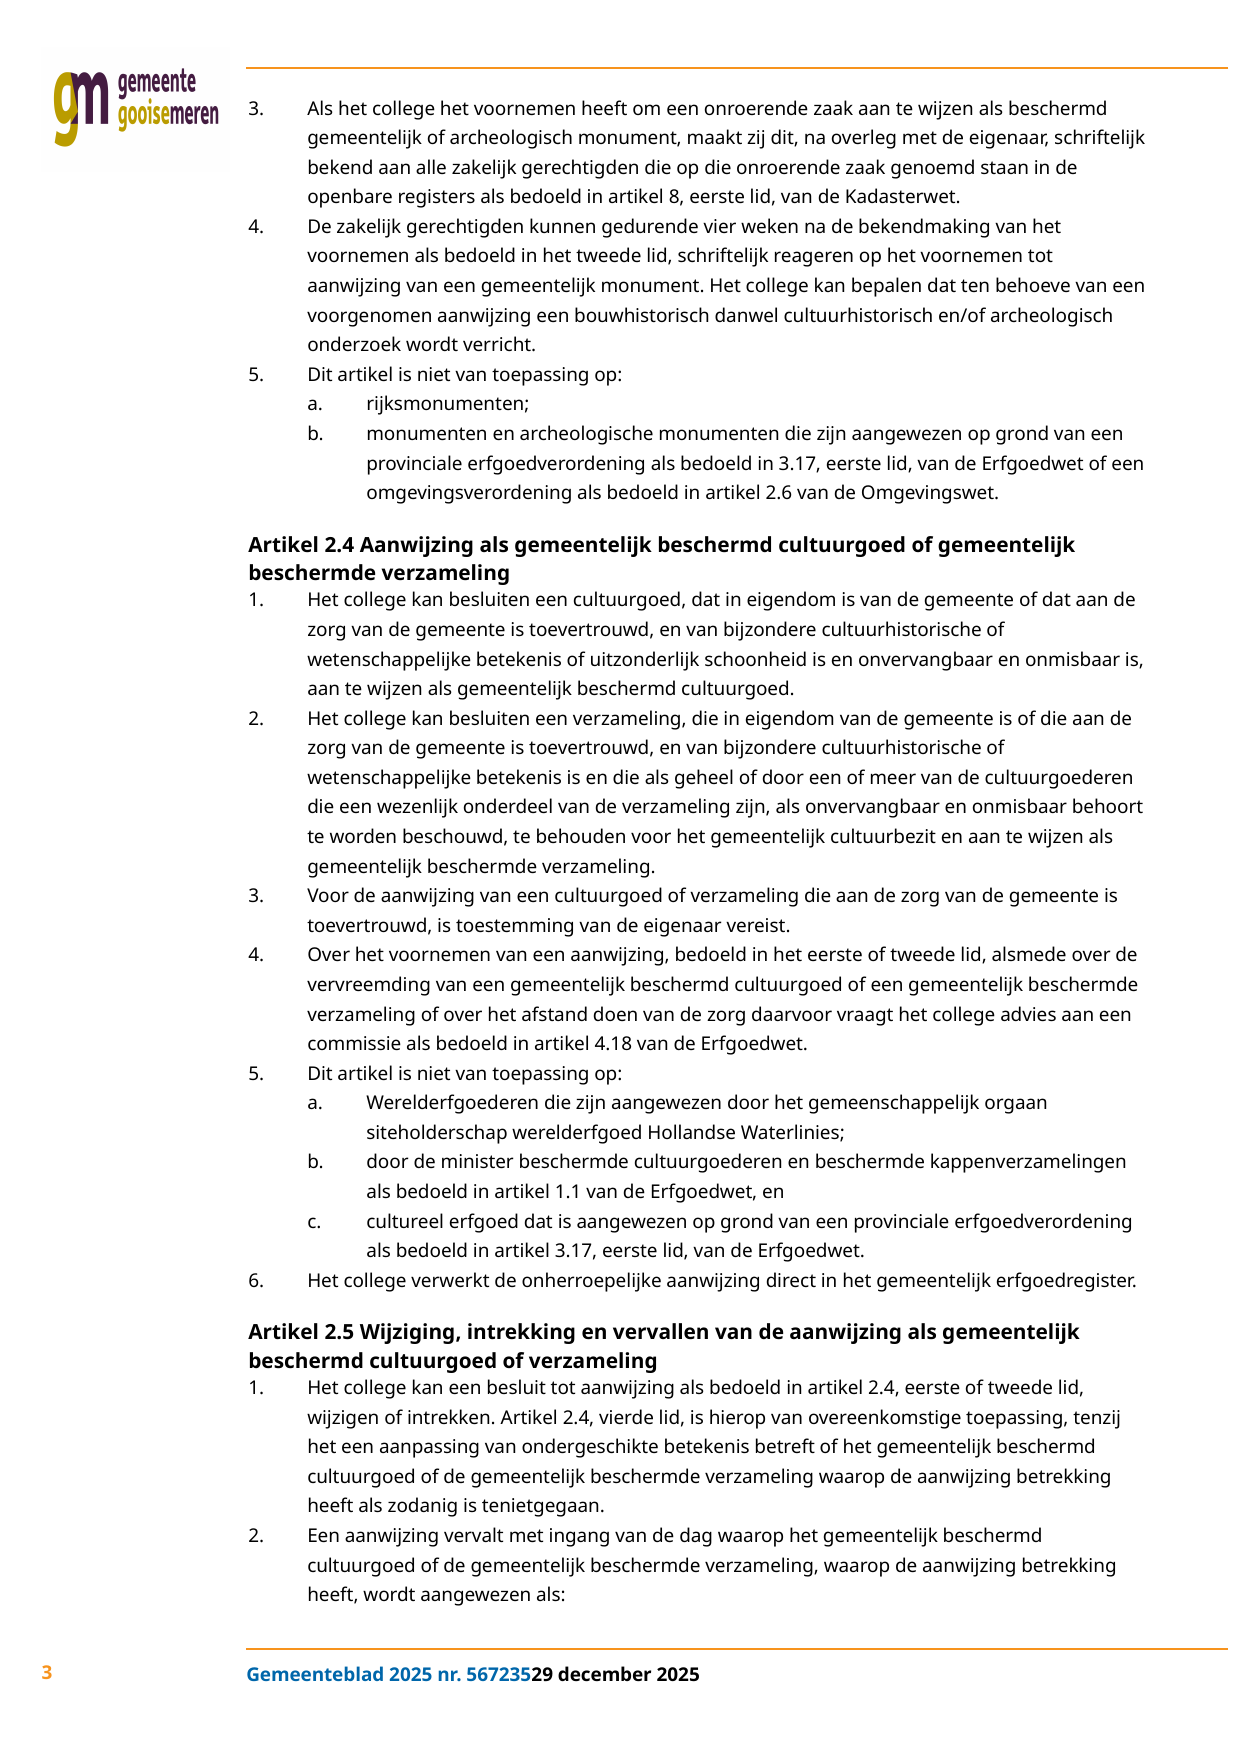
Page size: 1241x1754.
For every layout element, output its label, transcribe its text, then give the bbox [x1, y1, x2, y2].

list Voor de aanwijzing van een cultuurgoed of verzameling die aan de zorg van de gemeente is toevertrouwd, is toestemming van de eigenaar vereist. [248, 882, 1152, 938]
list De zakelijk gerechtigden kunnen gedurende vier weken na de bekendmaking van het voornemen als bedoeld in het tweede lid, schriftelijk reageren op het voornemen tot aanwijzing van een gemeentelijk monument. Het college kan bepalen dat ten behoeve van een voorgenomen aanwijzing een bouwhistorisch danwel cultuurhistorisch en/of archeologisch onderzoek wordt verricht. [248, 213, 1152, 357]
list Over het voornemen van een aanwijzing, bedoeld in het eerste of tweede lid, alsmede over de vervreemding van een gemeentelijk beschermd cultuurgoed of een gemeentelijk beschermde verzameling of over het afstand doen van de zorg daarvoor vraagt het college advies aan een commissie als bedoeld in artikel 4.18 van de Erfgoedwet. [248, 942, 1152, 1056]
list cultureel erfgoed dat is aangewezen op grond van een provinciale erfgoedverordening als bedoeld in artikel 3.17, eerste lid, van de Erfgoedwet. [307, 1208, 1152, 1263]
list monumenten en archeologische monumenten die zijn aangewezen op grond van een provinciale erfgoedverordening als bedoeld in 3.17, eerste lid, van de Erfgoedwet of een omgevingsverordening als bedoeld in artikel 2.6 van de Omgevingswet. [307, 420, 1152, 505]
list door de minister beschermde cultuurgoederen en beschermde kappenverzamelingen als bedoeld in artikel 1.1 van de Erfgoedwet, en [307, 1149, 1152, 1204]
list Werelderfgoederen die zijn aangewezen door het gemeenschappelijk orgaan siteholderschap werelderfgoed Hollandse Waterlinies; [307, 1089, 1152, 1145]
list Het college kan een besluit tot aanwijzing als bedoeld in artikel 2.4, eerste of tweede lid, wijzigen of intrekken. Artikel 2.4, vierde lid, is hierop van overeenkomstige toepassing, tenzij het een aanpassing van ondergeschikte betekenis betreft of het gemeentelijk beschermd cultuurgoed of de gemeentelijk beschermde verzameling waarop de aanwijzing betrekking heeft als zodanig is tenietgegaan. [248, 1374, 1152, 1518]
list rijksmonumenten; [307, 391, 1152, 416]
list Dit artikel is niet van toepassing op: [248, 1060, 1152, 1086]
text Artikel 2.5 Wijziging, intrekking en vervallen van de aanwijzing als gemeentelijk beschermd cultuurgoed of verzameling [248, 1317, 1152, 1374]
text Artikel 2.4 Aanwijzing als gemeentelijk beschermd cultuurgoed of gemeentelijk beschermde verzameling [248, 530, 1152, 587]
list Als het college het voornemen heeft om een onroerende zaak aan te wijzen als beschermd gemeentelijk of archeologisch monument, maakt zij dit, na overleg met de eigenaar, schriftelijk bekend aan alle zakelijk gerechtigden die op die onroerende zaak genoemd staan in de openbare registers als bedoeld in artikel 8, eerste lid, van de Kadasterwet. [248, 95, 1152, 209]
picture [41, 47, 231, 172]
list Dit artikel is niet van toepassing op: [248, 361, 1152, 387]
list Het college verwerkt de onherroepelijke aanwijzing direct in het gemeentelijk erfgoedregister. [248, 1267, 1152, 1293]
list Het college kan besluiten een verzameling, die in eigendom van de gemeente is of die aan de zorg van de gemeente is toevertrouwd, en van bijzondere cultuurhistorische of wetenschappelijke betekenis is en die als geheel of door een of meer van de cultuurgoederen die een wezenlijk onderdeel van de verzameling zijn, als onvervangbaar en onmisbaar behoort te worden beschouwd, te behouden voor het gemeentelijk cultuurbezit en aan te wijzen als gemeentelijk beschermde verzameling. [248, 705, 1152, 879]
list Een aanwijzing vervalt met ingang van de dag waarop het gemeentelijk beschermd cultuurgoed of de gemeentelijk beschermde verzameling, waarop de aanwijzing betrekking heeft, wordt aangewezen als: [248, 1522, 1152, 1607]
list Het college kan besluiten een cultuurgoed, dat in eigendom is van de gemeente of dat aan de zorg van de gemeente is toevertrouwd, en van bijzondere cultuurhistorische of wetenschappelijke betekenis of uitzonderlijk schoonheid is en onvervangbaar en onmisbaar is, aan te wijzen als gemeentelijk beschermd cultuurgoed. [248, 587, 1152, 701]
